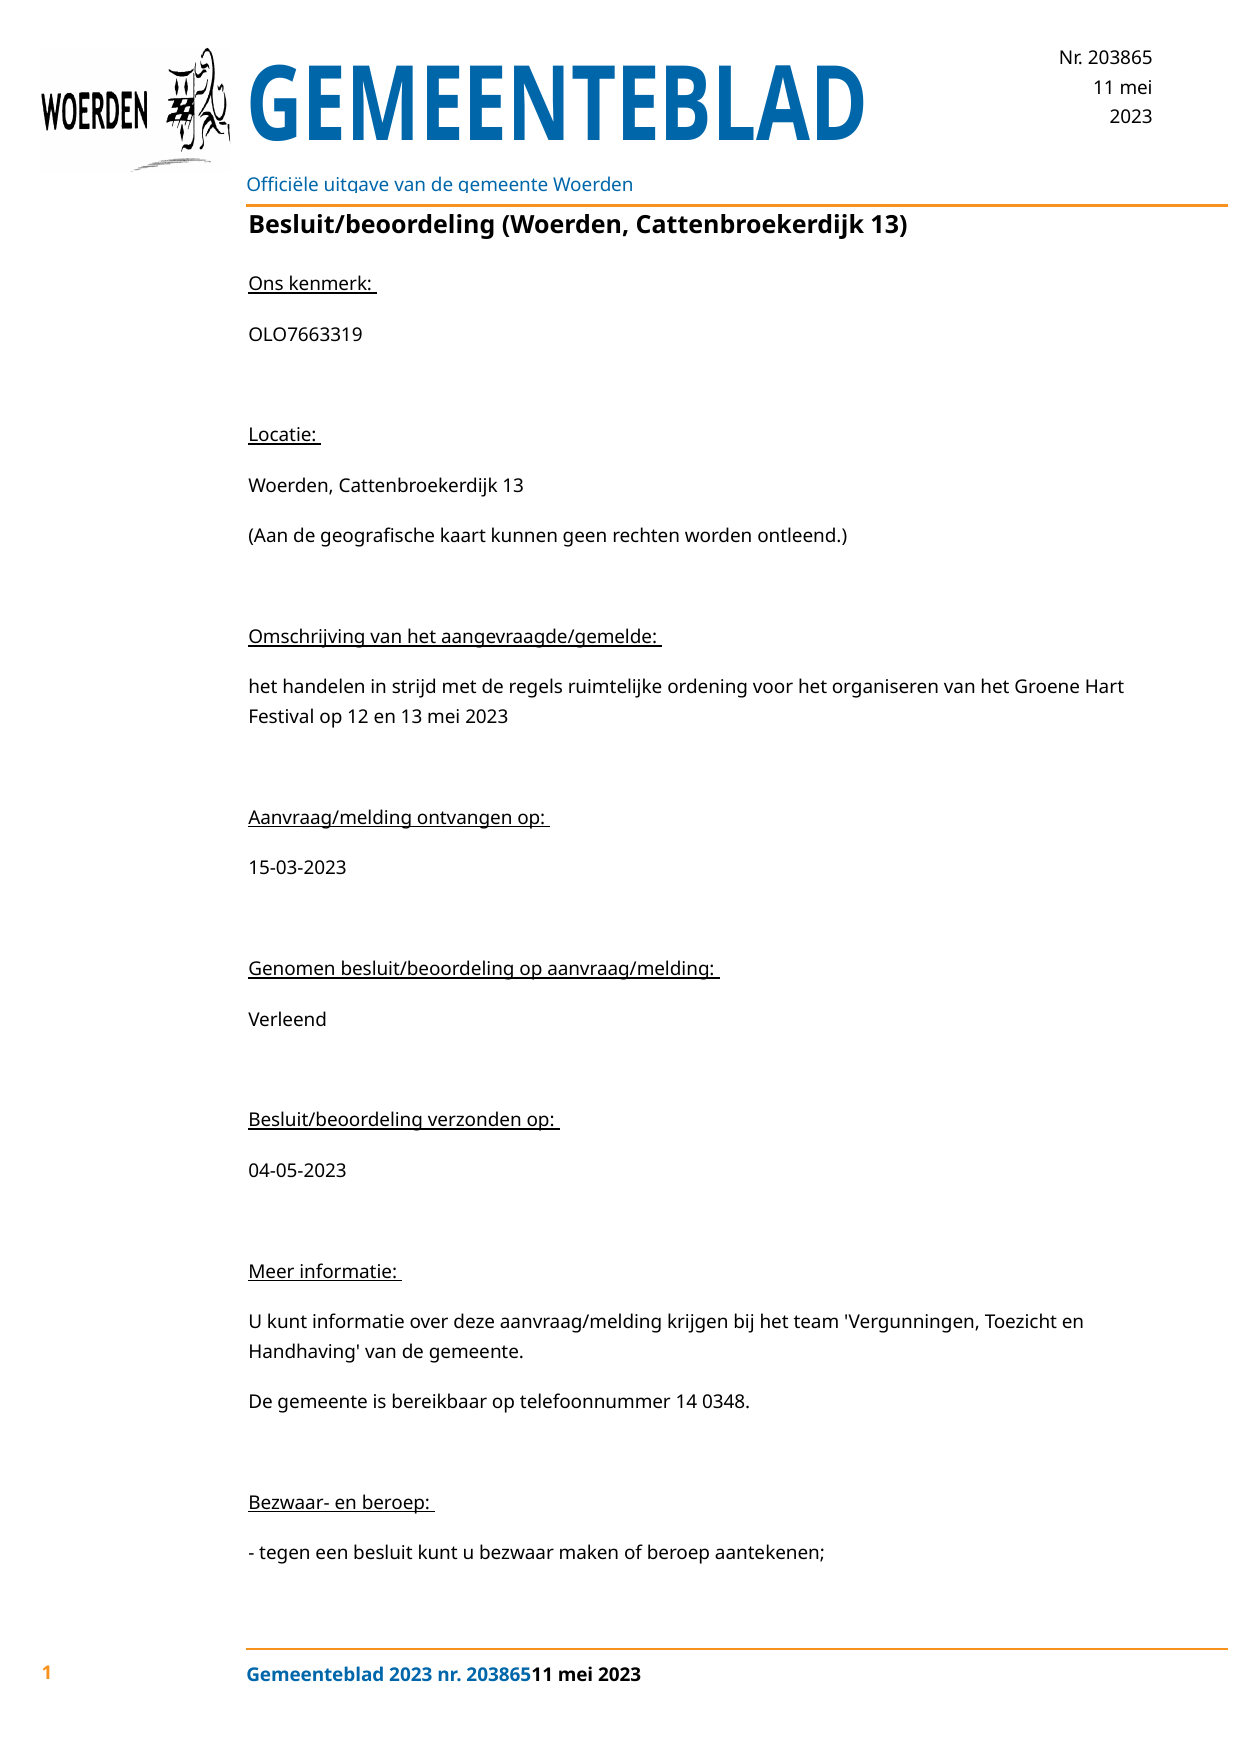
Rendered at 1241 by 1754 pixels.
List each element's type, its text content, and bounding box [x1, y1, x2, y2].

text Woerden, Cattenbroekerdijk 13 [248, 472, 1152, 498]
text Besluit/beoordeling (Woerden, Cattenbroekerdijk 13) [248, 207, 1152, 241]
text U kunt informatie over deze aanvraag/melding krijgen bij het team 'Vergunningen, Toezicht en Handhaving' van de gemeente. [248, 1308, 1152, 1363]
text Meer informatie: [248, 1258, 1152, 1283]
text 15-03-2023 [248, 854, 1152, 880]
text OLO7663319 [248, 321, 1152, 346]
picture [41, 47, 231, 172]
text (Aan de geografische kaart kunnen geen rechten worden ontleend.) [248, 522, 1152, 548]
text Omschrijving van het aangevraagde/gemelde: [248, 623, 1152, 649]
text Besluit/beoordeling verzonden op: [248, 1107, 1152, 1132]
text Aanvraag/melding ontvangen op: [248, 804, 1152, 830]
text Verleend [248, 1006, 1152, 1031]
text Genomen besluit/beoordeling op aanvraag/melding: [248, 955, 1152, 981]
text Bezwaar- en beroep: [248, 1489, 1152, 1515]
text De gemeente is bereikbaar op telefoonnummer 14 0348. [248, 1388, 1152, 1414]
text het handelen in strijd met de regels ruimtelijke ordening voor het organiseren van het Groene Hart Festival op 12 en 13 mei 2023 [248, 674, 1152, 729]
text 04-05-2023 [248, 1157, 1152, 1183]
text Ons kenmerk: [248, 270, 1152, 296]
text Locatie: [248, 422, 1152, 447]
text - tegen een besluit kunt u bezwaar maken of beroep aantekenen; [248, 1539, 1152, 1565]
